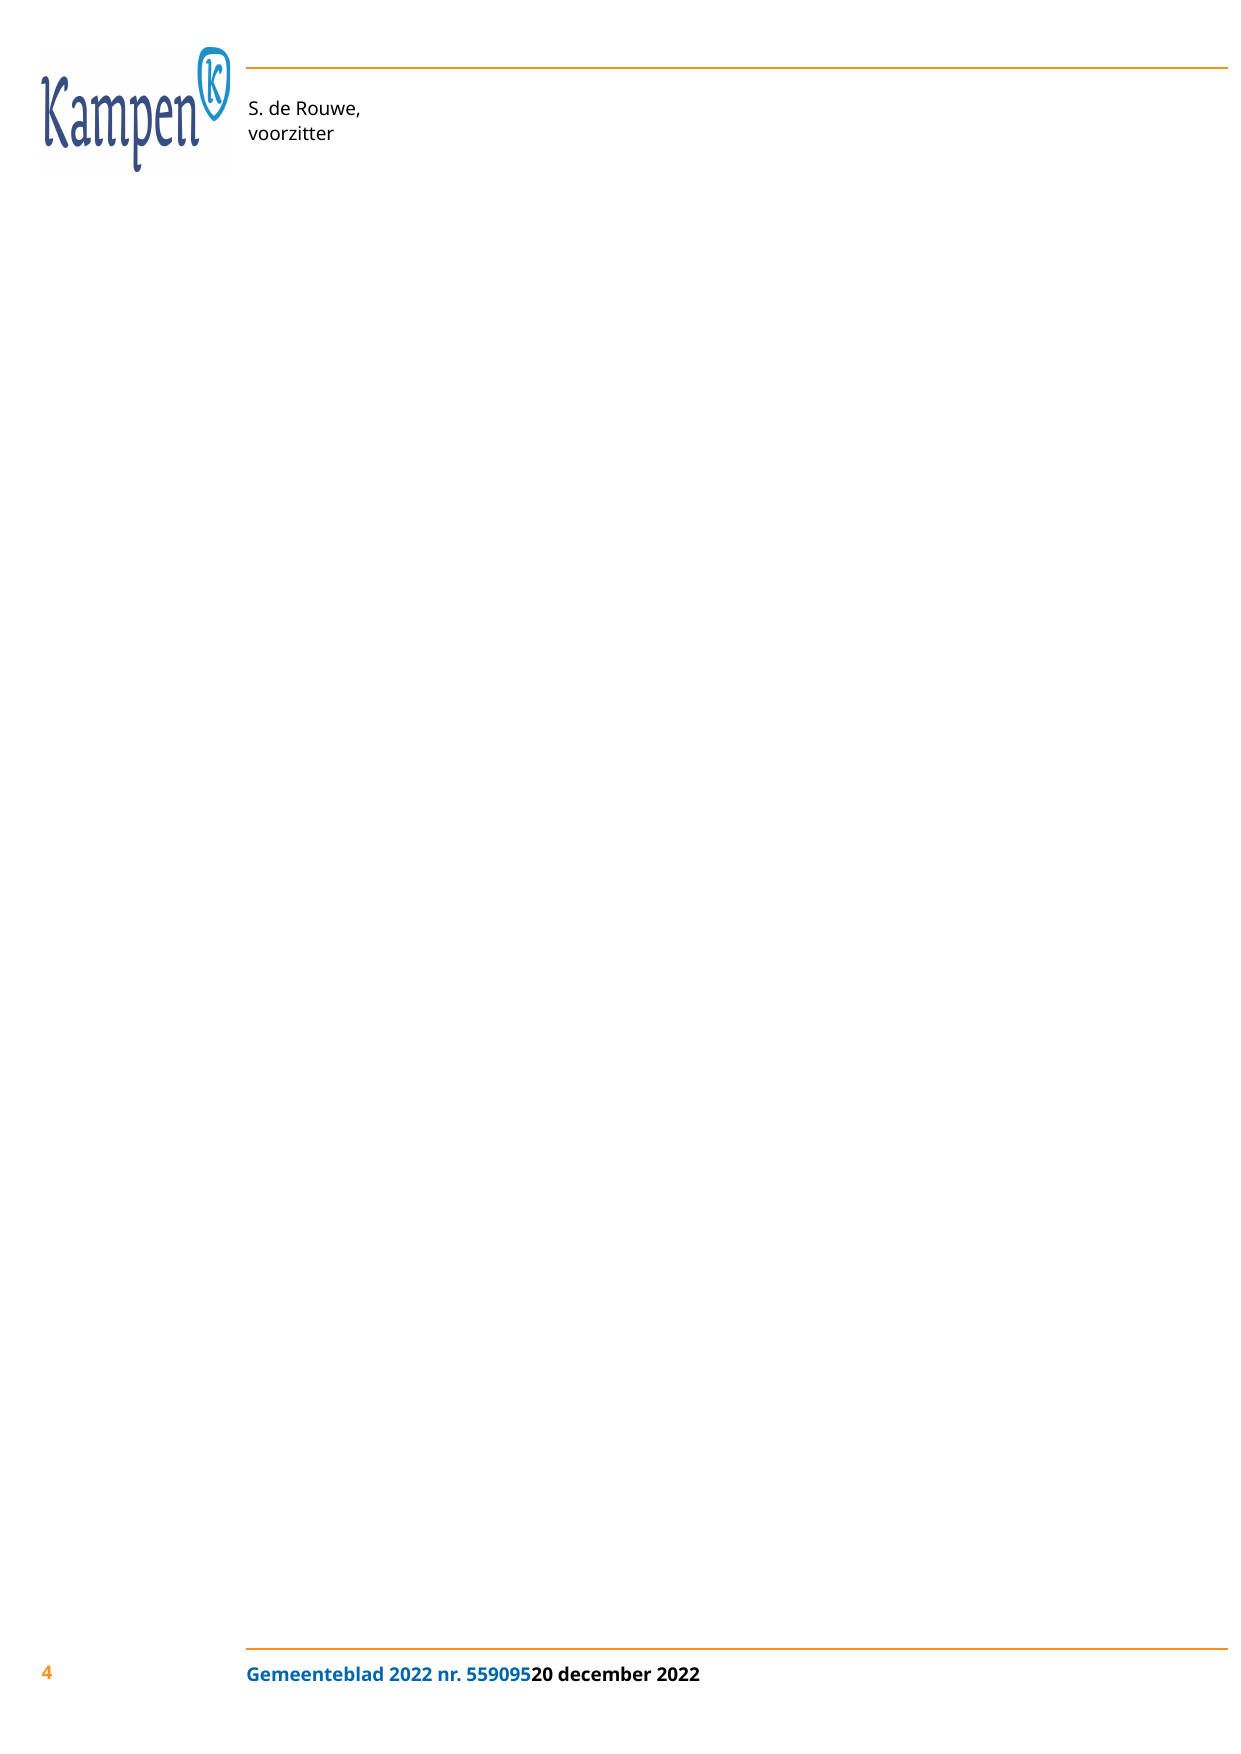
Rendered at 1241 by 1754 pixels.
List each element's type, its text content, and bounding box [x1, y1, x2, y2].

picture [41, 47, 231, 172]
text S. de Rouwe, [248, 95, 1152, 121]
text voorzitter [248, 121, 1152, 146]
